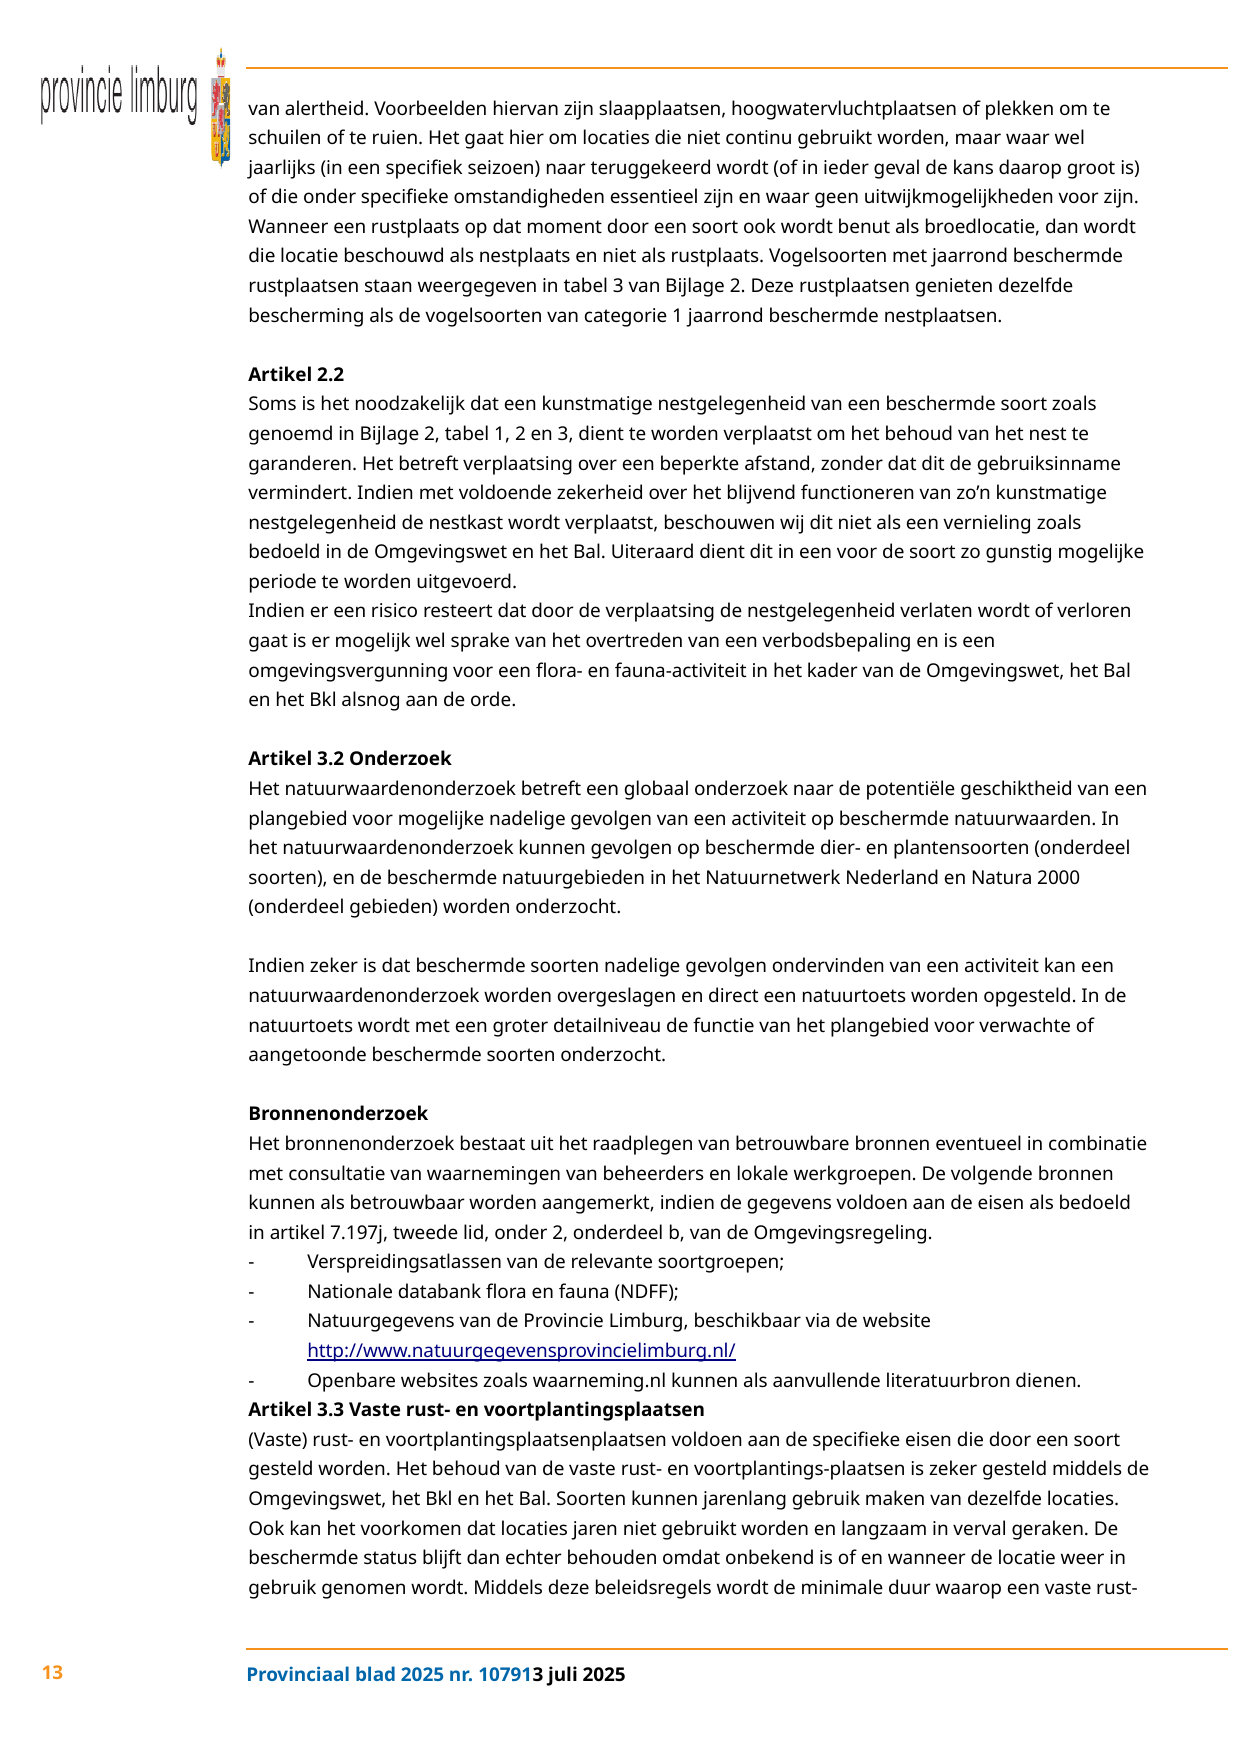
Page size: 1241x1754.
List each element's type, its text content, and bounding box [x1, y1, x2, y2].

text (Vaste) rust- en voortplantingsplaatsenplaatsen voldoen aan de specifieke eisen die door een soort gesteld worden. Het behoud van de vaste rust- en voortplantings-plaatsen is zeker gesteld middels de Omgevingswet, het Bkl en het Bal. Soorten kunnen jarenlang gebruik maken van dezelfde locaties. Ook kan het voorkomen dat locaties jaren niet gebruikt worden en langzaam in verval geraken. De beschermde status blijft dan echter behouden omdat onbekend is of en wanneer de locatie weer in gebruik genomen wordt. Middels deze beleidsregels wordt de minimale duur waarop een vaste rust- [248, 1426, 1152, 1600]
list Openbare websites zoals waarneming.nl kunnen als aanvullende literatuurbron dienen. [248, 1367, 1152, 1393]
list Verspreidingsatlassen van de relevante soortgroepen; [248, 1248, 1152, 1274]
picture [41, 47, 231, 172]
text Artikel 3.3 Vaste rust- en voortplantingsplaatsen [248, 1396, 1152, 1422]
text Bronnenonderzoek [248, 1101, 1152, 1126]
text Indien zeker is dat beschermde soorten nadelige gevolgen ondervinden van een activiteit kan een natuurwaardenonderzoek worden overgeslagen en direct een natuurtoets worden opgesteld. In de natuurtoets wordt met een groter detailniveau de functie van het plangebied voor verwachte of aangetoonde beschermde soorten onderzocht. [248, 953, 1152, 1067]
text Het natuurwaardenonderzoek betreft een globaal onderzoek naar de potentiële geschiktheid van een plangebied voor mogelijke nadelige gevolgen van een activiteit op beschermde natuurwaarden. In het natuurwaardenonderzoek kunnen gevolgen op beschermde dier- en plantensoorten (onderdeel soorten), en de beschermde natuurgebieden in het Natuurnetwerk Nederland en Natura 2000 (onderdeel gebieden) worden onderzocht. [248, 775, 1152, 919]
list Natuurgegevens van de Provincie Limburg, beschikbaar via de website http://www.natuurgegevensprovincielimburg.nl/ [248, 1308, 1152, 1363]
text Indien er een risico resteert dat door de verplaatsing de nestgelegenheid verlaten wordt of verloren gaat is er mogelijk wel sprake van het overtreden van een verbodsbepaling en is een omgevingsvergunning voor een flora- en fauna-activiteit in het kader van de Omgevingswet, het Bal en het Bkl alsnog aan de orde. [248, 598, 1152, 712]
text Artikel 2.2 [248, 361, 1152, 387]
text van alertheid. Voorbeelden hiervan zijn slaapplaatsen, hoogwatervluchtplaatsen of plekken om te schuilen of te ruien. Het gaat hier om locaties die niet continu gebruikt worden, maar waar wel jaarlijks (in een specifiek seizoen) naar teruggekeerd wordt (of in ieder geval de kans daarop groot is) of die onder specifieke omstandigheden essentieel zijn en waar geen uitwijkmogelijkheden voor zijn. Wanneer een rustplaats op dat moment door een soort ook wordt benut als broedlocatie, dan wordt die locatie beschouwd als nestplaats en niet als rustplaats. Vogelsoorten met jaarrond beschermde rustplaatsen staan weergegeven in tabel 3 van Bijlage 2. Deze rustplaatsen genieten dezelfde bescherming als de vogelsoorten van categorie 1 jaarrond beschermde nestplaatsen. [248, 95, 1152, 328]
text Het bronnenonderzoek bestaat uit het raadplegen van betrouwbare bronnen eventueel in combinatie met consultatie van waarnemingen van beheerders en lokale werkgroepen. De volgende bronnen kunnen als betrouwbaar worden aangemerkt, indien de gegevens voldoen aan de eisen als bedoeld in artikel 7.197j, tweede lid, onder 2, onderdeel b, van de Omgevingsregeling. [248, 1130, 1152, 1245]
text Artikel 3.2 Onderzoek [248, 746, 1152, 771]
list Nationale databank flora en fauna (NDFF); [248, 1278, 1152, 1304]
text Soms is het noodzakelijk dat een kunstmatige nestgelegenheid van een beschermde soort zoals genoemd in Bijlage 2, tabel 1, 2 en 3, dient te worden verplaatst om het behoud van het nest te garanderen. Het betreft verplaatsing over een beperkte afstand, zonder dat dit de gebruiksinname vermindert. Indien met voldoende zekerheid over het blijvend functioneren van zo’n kunstmatige nestgelegenheid de nestkast wordt verplaatst, beschouwen wij dit niet als een vernieling zoals bedoeld in de Omgevingswet en het Bal. Uiteraard dient dit in een voor de soort zo gunstig mogelijke periode te worden uitgevoerd. [248, 391, 1152, 594]
